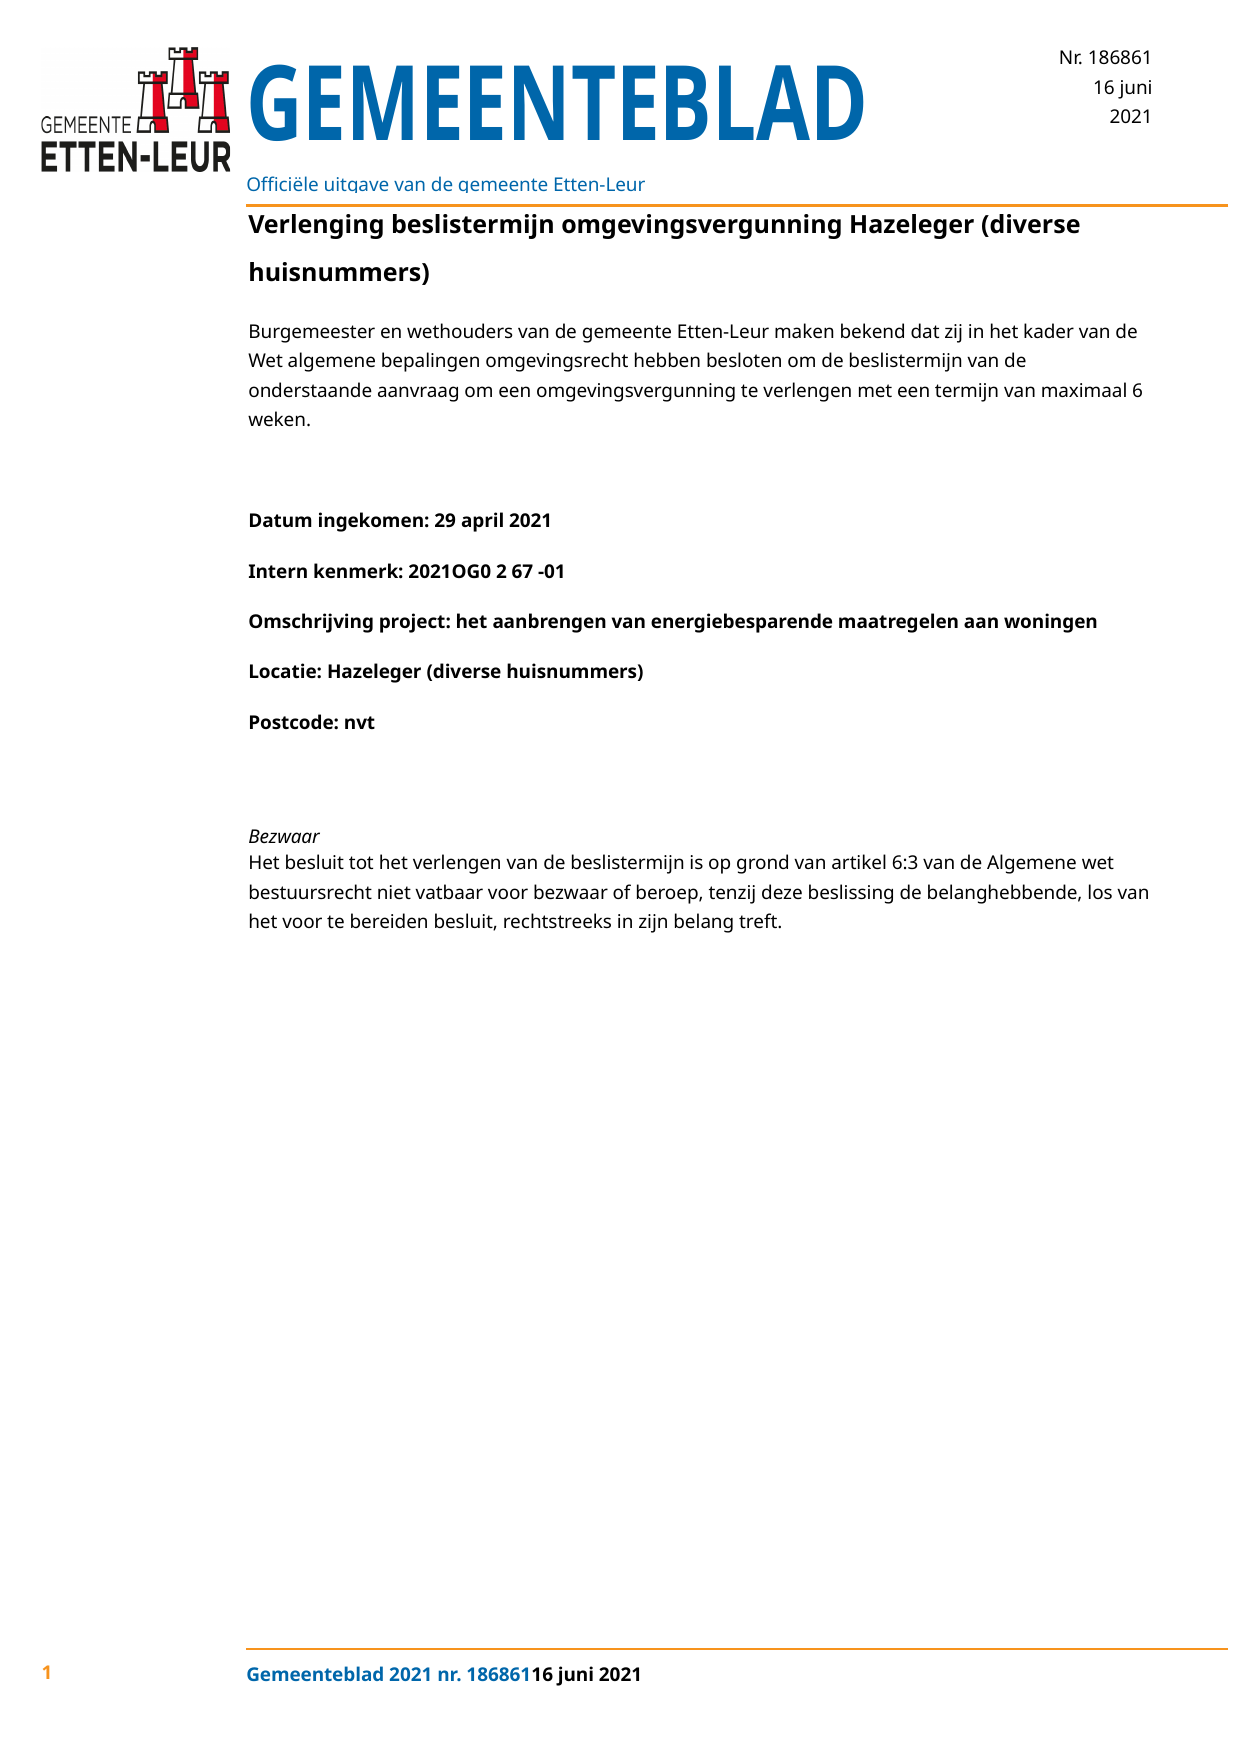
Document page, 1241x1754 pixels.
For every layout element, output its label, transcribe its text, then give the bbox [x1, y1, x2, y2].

text Locatie: Hazeleger (diverse huisnummers) [248, 659, 1152, 684]
text Datum ingekomen: 29 april 2021 [248, 507, 1152, 533]
text Intern kenmerk: 2021OG0 2 67 -01 [248, 558, 1152, 584]
text Bezwaar [248, 823, 1152, 849]
text Verlenging beslistermijn omgevingsvergunning Hazeleger (diverse huisnummers) [248, 207, 1152, 288]
text Omschrijving project: het aanbrengen van energiebesparende maatregelen aan woningen [248, 608, 1152, 634]
picture [41, 47, 231, 172]
text Het besluit tot het verlengen van de beslistermijn is op grond van artikel 6:3 van de Algemene wet bestuursrecht niet vatbaar voor bezwaar of beroep, tenzij deze beslissing de belanghebbende, los van het voor te bereiden besluit, rechtstreeks in zijn belang treft. [248, 849, 1152, 934]
text Burgemeester en wethouders van de gemeente Etten-Leur maken bekend dat zij in het kader van de Wet algemene bepalingen omgevingsrecht hebben besloten om de beslistermijn van de onderstaande aanvraag om een omgevingsvergunning te verlengen met een termijn van maximaal 6 weken. [248, 318, 1152, 432]
text Postcode: nvt [248, 709, 1152, 735]
